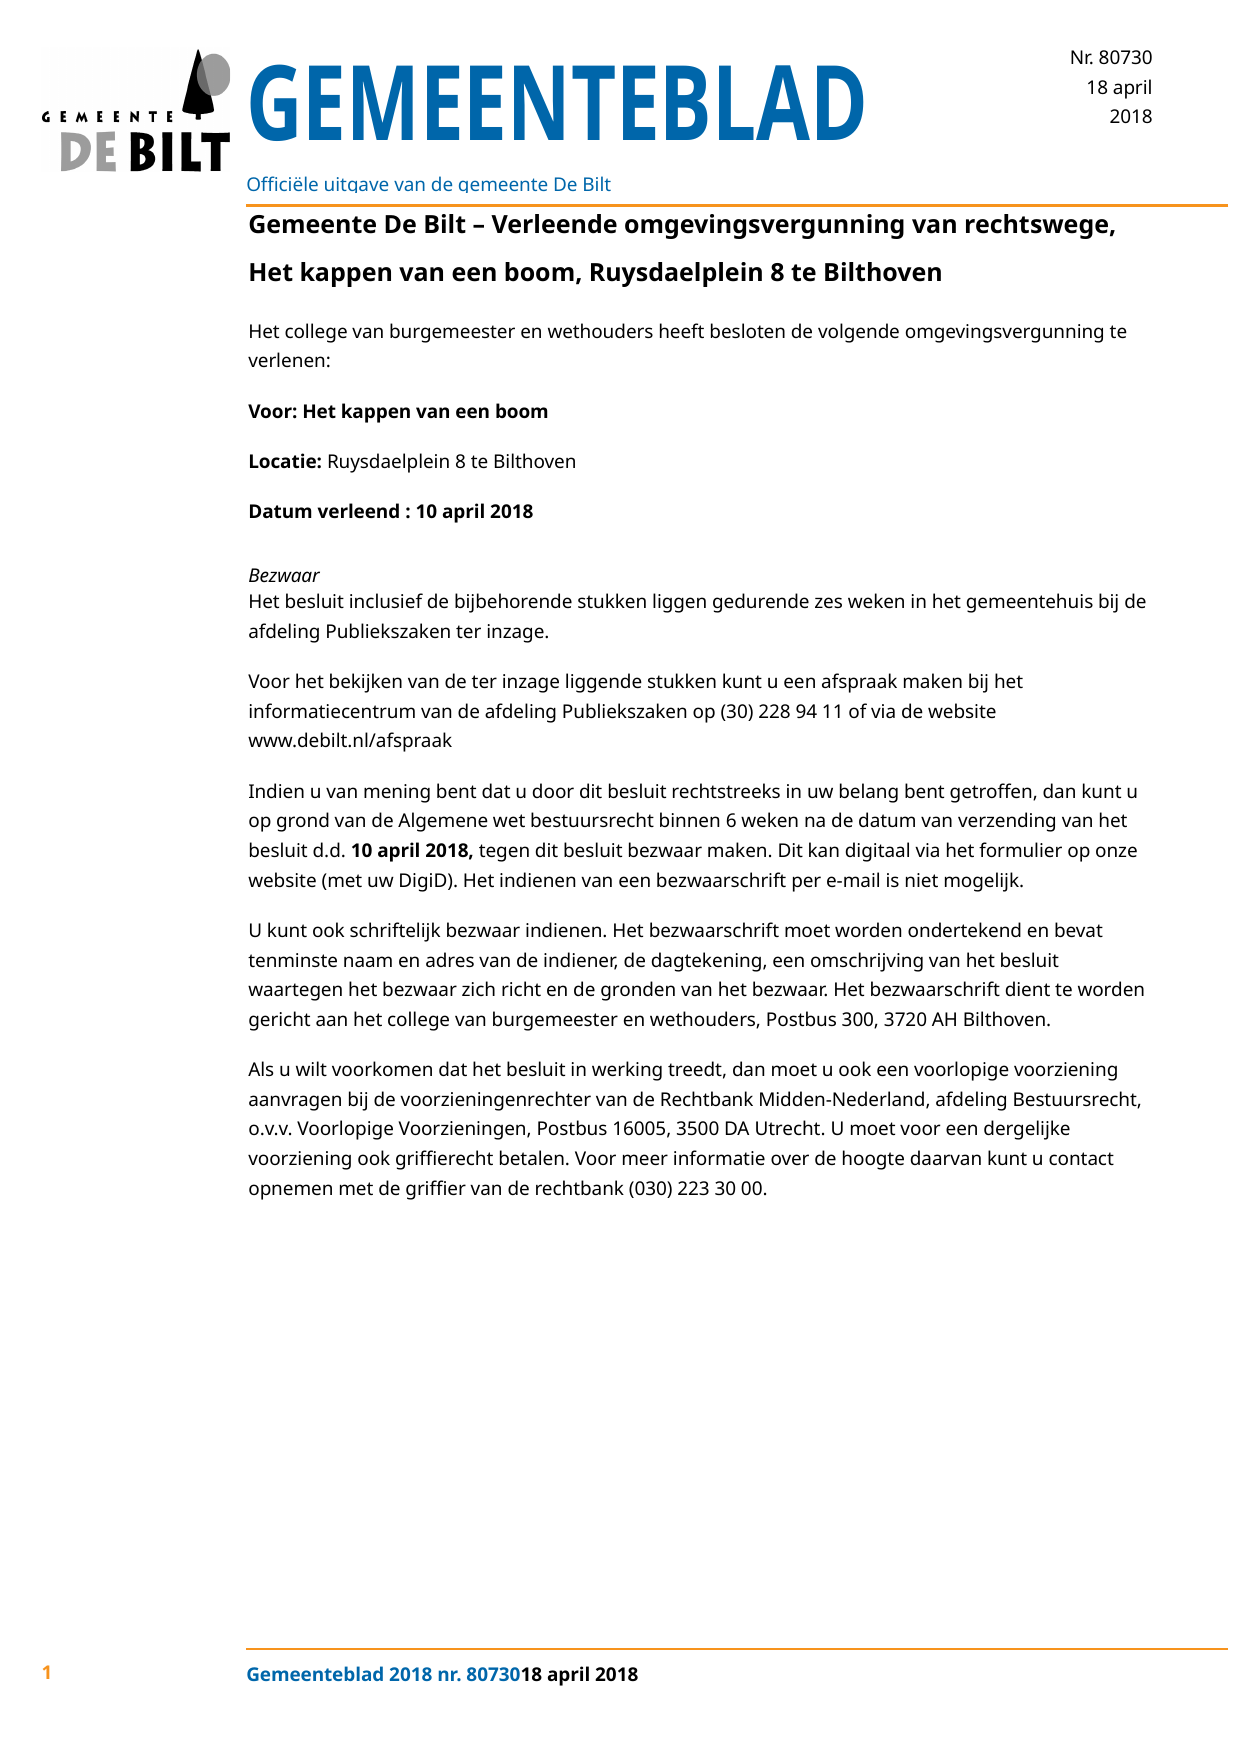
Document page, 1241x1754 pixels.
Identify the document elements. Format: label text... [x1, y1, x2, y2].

text U kunt ook schriftelijk bezwaar indienen. Het bezwaarschrift moet worden ondertekend en bevat tenminste naam en adres van de indiener, de dagtekening, een omschrijving van het besluit waartegen het bezwaar zich richt en de gronden van het bezwaar. Het bezwaarschrift dient te worden gericht aan het college van burgemeester en wethouders, Postbus 300, 3720 AH Bilthoven. [248, 917, 1152, 1032]
text Locatie: Ruysdaelplein 8 te Bilthoven [248, 448, 1152, 474]
text Het besluit inclusief de bijbehorende stukken liggen gedurende zes weken in het gemeentehuis bij de afdeling Publiekszaken ter inzage. [248, 588, 1152, 644]
text Als u wilt voorkomen dat het besluit in werking treedt, dan moet u ook een voorlopige voorziening aanvragen bij de voorzieningenrechter van de Rechtbank Midden-Nederland, afdeling Bestuursrecht, o.v.v. Voorlopige Voorzieningen, Postbus 16005, 3500 DA Utrecht. U moet voor een dergelijke voorziening ook griffierecht betalen. Voor meer informatie over de hoogte daarvan kunt u contact opnemen met de griffier van de rechtbank (030) 223 30 00. [248, 1056, 1152, 1200]
picture [41, 47, 231, 172]
text Indien u van mening bent dat u door dit besluit rechtstreeks in uw belang bent getroffen, dan kunt u op grond van de Algemene wet bestuursrecht binnen 6 weken na de datum van verzending van het besluit d.d. 10 april 2018, tegen dit besluit bezwaar maken. Dit kan digitaal via het formulier op onze website (met uw DigiD). Het indienen van een bezwaarschrift per e-mail is niet mogelijk. [248, 778, 1152, 892]
text Bezwaar [248, 563, 1152, 588]
text Gemeente De Bilt – Verleende omgevingsvergunning van rechtswege, Het kappen van een boom, Ruysdaelplein 8 te Bilthoven [248, 207, 1152, 288]
text Voor het bekijken van de ter inzage liggende stukken kunt u een afspraak maken bij het informatiecentrum van de afdeling Publiekszaken op (30) 228 94 11 of via de website www.debilt.nl/afspraak [248, 668, 1152, 753]
text Voor: Het kappen van een boom [248, 398, 1152, 424]
text Datum verleend : 10 april 2018 [248, 499, 1152, 524]
text Het college van burgemeester en wethouders heeft besloten de volgende omgevingsvergunning te verlenen: [248, 318, 1152, 373]
